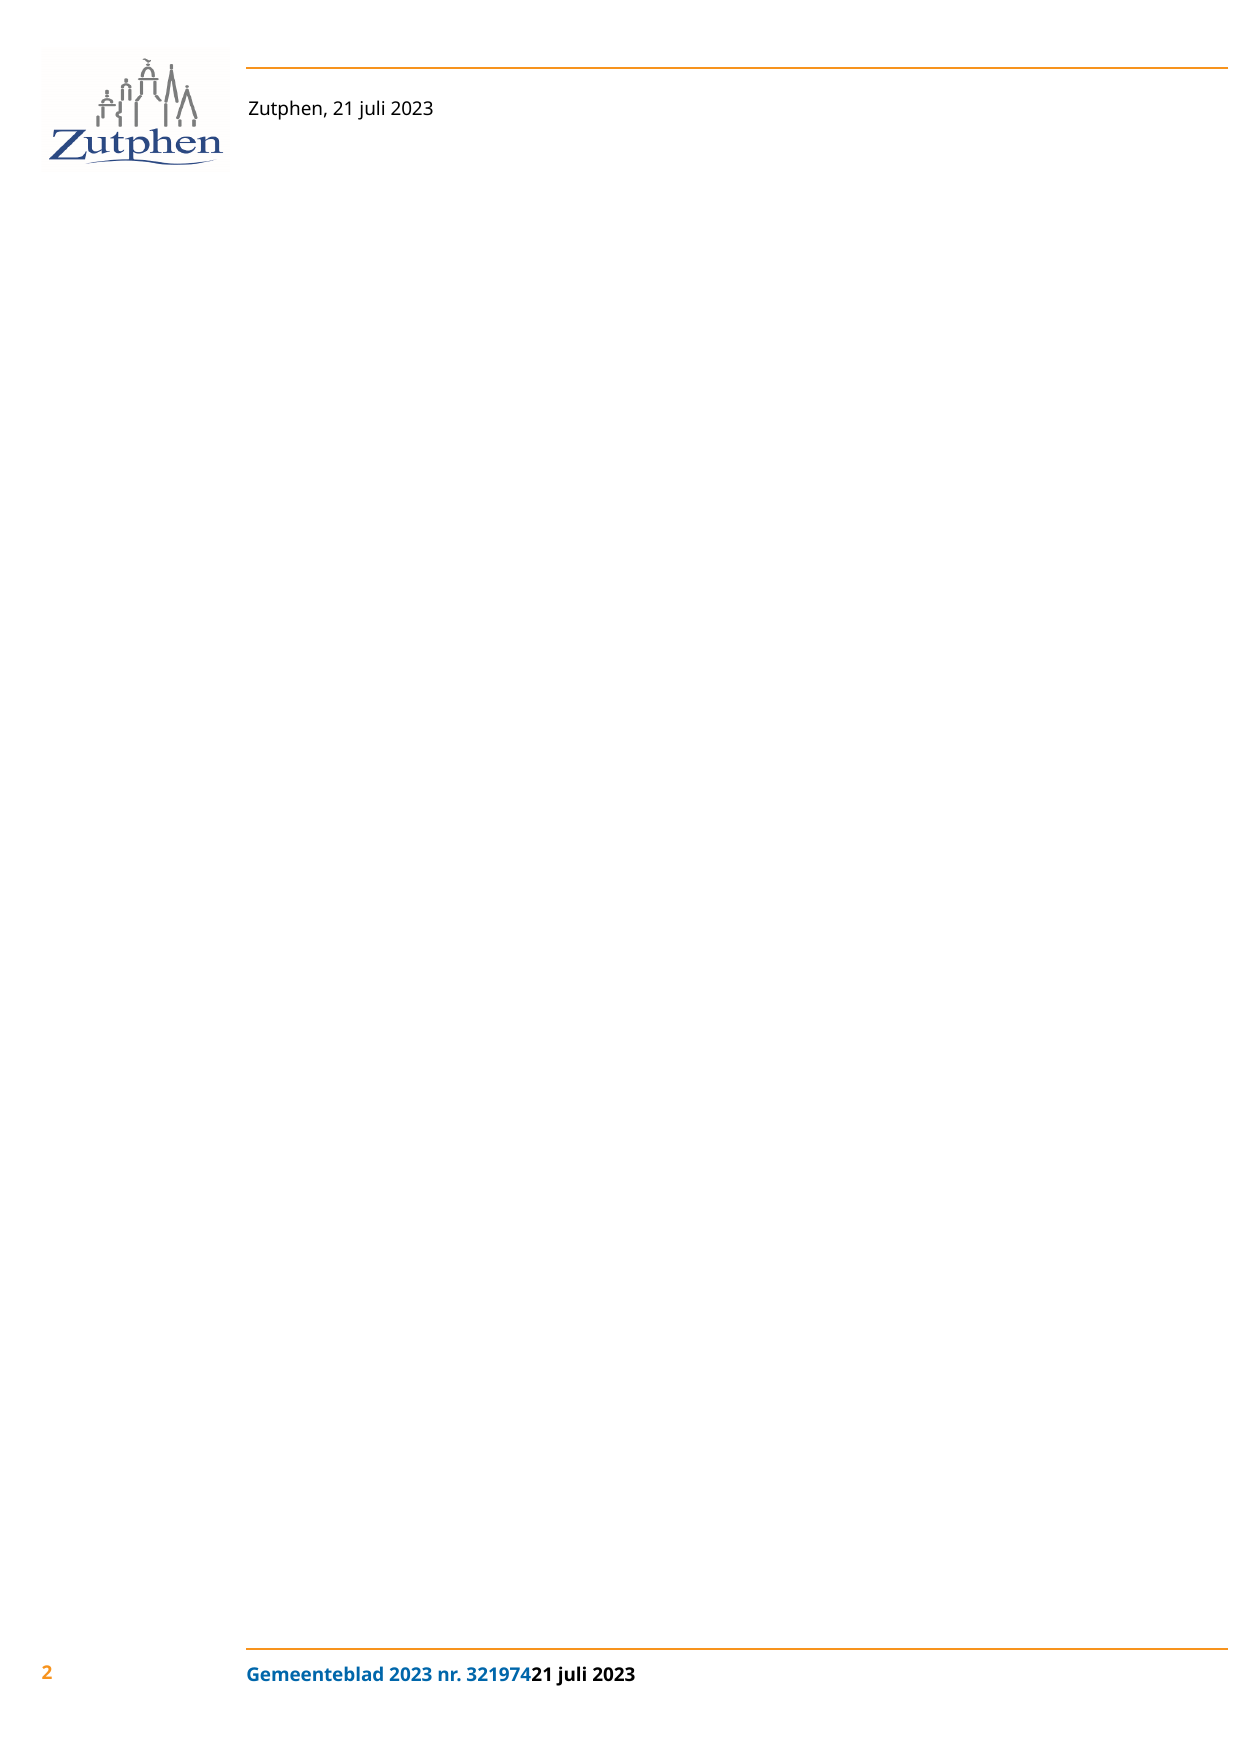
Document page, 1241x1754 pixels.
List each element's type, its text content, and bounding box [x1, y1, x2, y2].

picture [41, 47, 231, 172]
text Zutphen, 21 juli 2023 [248, 95, 1152, 121]
